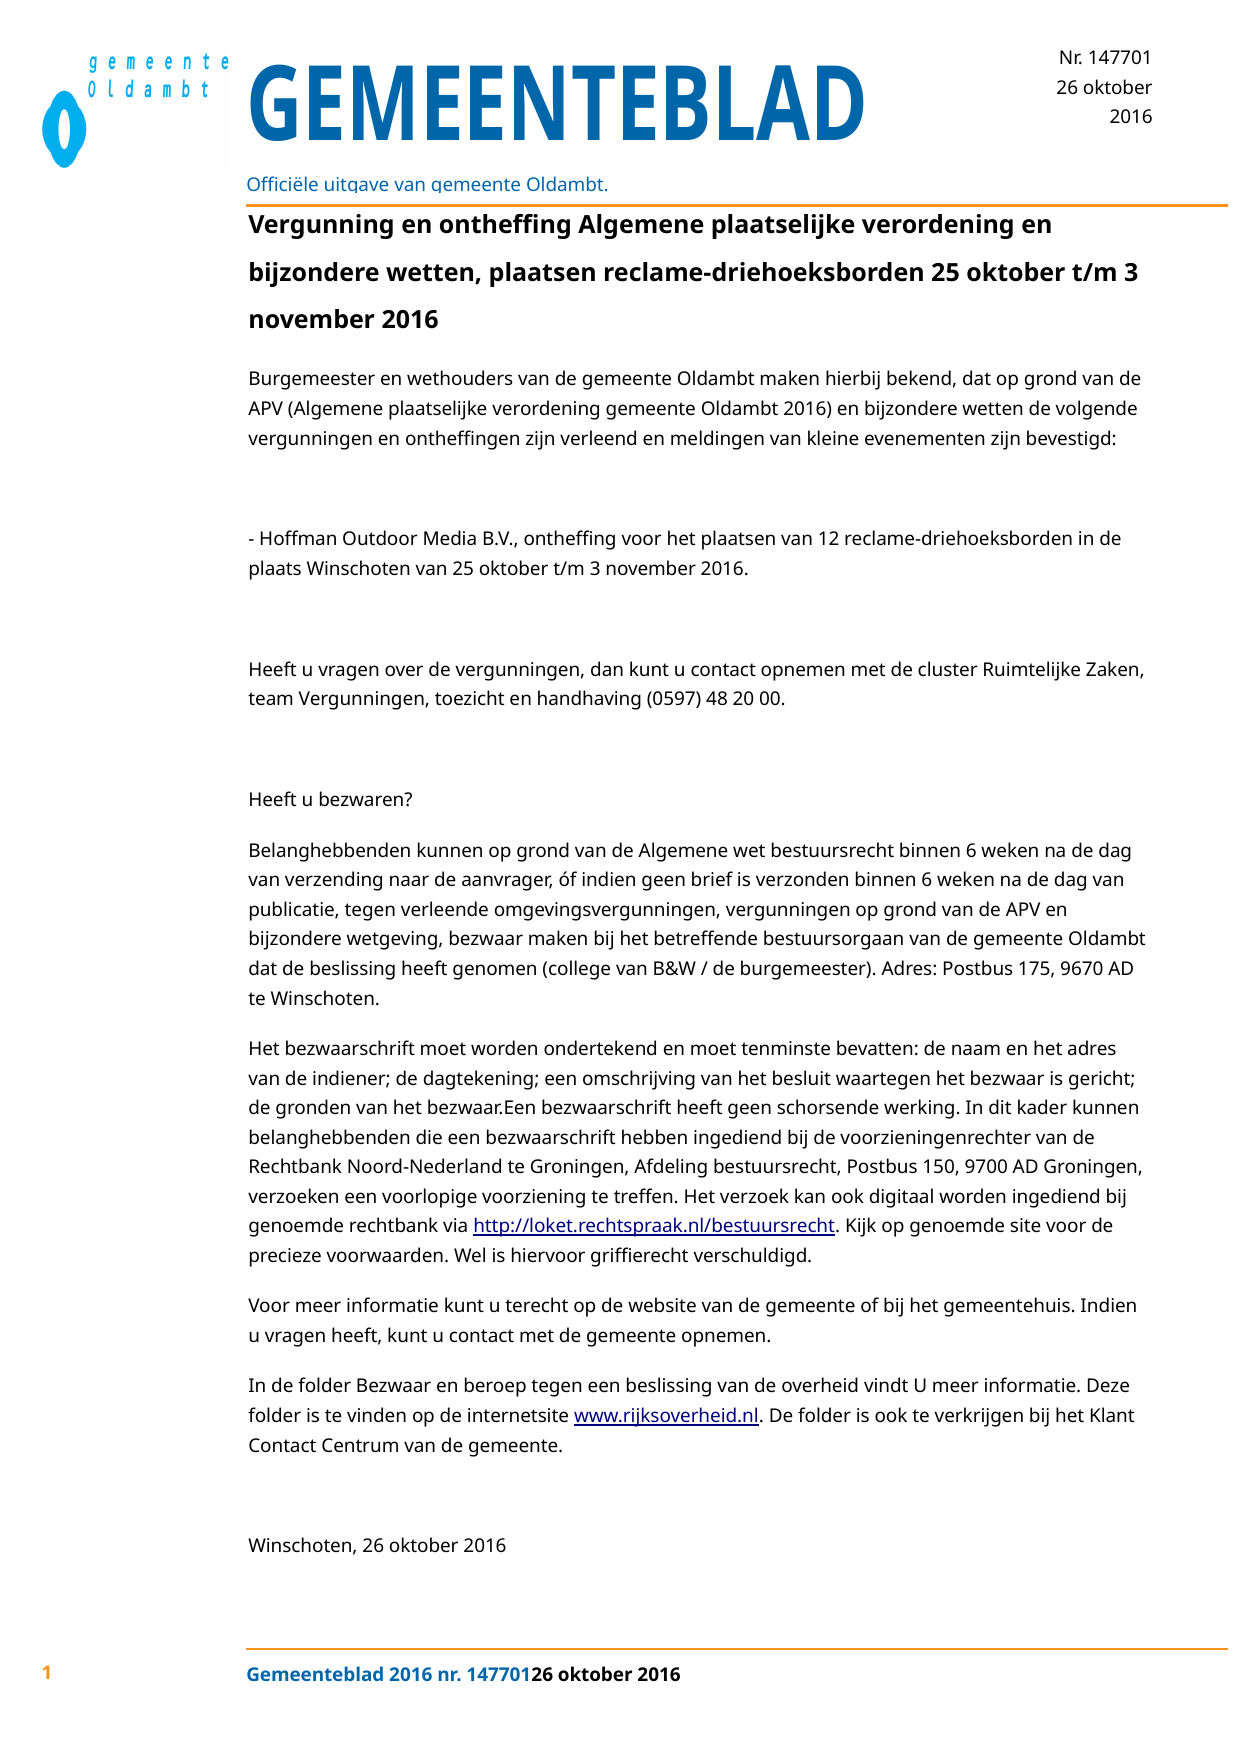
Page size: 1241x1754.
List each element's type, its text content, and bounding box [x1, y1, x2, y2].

text Het bezwaarschrift moet worden ondertekend en moet tenminste bevatten: de naam en het adres van de indiener; de dagtekening; een omschrijving van het besluit waartegen het bezwaar is gericht; de gronden van het bezwaar.Een bezwaarschrift heeft geen schorsende werking. In dit kader kunnen belanghebbenden die een bezwaarschrift hebben ingediend bij de voorzieningenrechter van de Rechtbank Noord-Nederland te Groningen, Afdeling bestuursrecht, Postbus 150, 9700 AD Groningen, verzoeken een voorlopige voorziening te treffen. Het verzoek kan ook digitaal worden ingediend bij genoemde rechtbank via http://loket.rechtspraak.nl/bestuursrecht. Kijk op genoemde site voor de precieze voorwaarden. Wel is hiervoor griffierecht verschuldigd. [248, 1035, 1152, 1268]
text - Hoffman Outdoor Media B.V., ontheffing voor het plaatsen van 12 reclame-driehoeksborden in de plaats Winschoten van 25 oktober t/m 3 november 2016. [248, 526, 1152, 581]
text Voor meer informatie kunt u terecht op de website van de gemeente of bij het gemeentehuis. Indien u vragen heeft, kunt u contact met de gemeente opnemen. [248, 1293, 1152, 1348]
text In de folder Bezwaar en beroep tegen een beslissing van de overheid vindt U meer informatie. Deze folder is te vinden op de internetsite www.rijksoverheid.nl. De folder is ook te verkrijgen bij het Klant Contact Centrum van de gemeente. [248, 1373, 1152, 1457]
text Burgemeester en wethouders van de gemeente Oldambt maken hierbij bekend, dat op grond van de APV (Algemene plaatselijke verordening gemeente Oldambt 2016) en bijzondere wetten de volgende vergunningen en ontheffingen zijn verleend en meldingen van kleine evenementen zijn bevestigd: [248, 366, 1152, 450]
text Winschoten, 26 oktober 2016 [248, 1533, 1152, 1558]
text Heeft u bezwaren? [248, 786, 1152, 812]
text Heeft u vragen over de vergunningen, dan kunt u contact opnemen met de cluster Ruimtelijke Zaken, team Vergunningen, toezicht en handhaving (0597) 48 20 00. [248, 656, 1152, 711]
text Vergunning en ontheffing Algemene plaatselijke verordening en bijzondere wetten, plaatsen reclame-driehoeksborden 25 oktober t/m 3 november 2016 [248, 207, 1152, 336]
picture [41, 47, 231, 172]
text Belanghebbenden kunnen op grond van de Algemene wet bestuursrecht binnen 6 weken na de dag van verzending naar de aanvrager, óf indien geen brief is verzonden binnen 6 weken na de dag van publicatie, tegen verleende omgevingsvergunningen, vergunningen op grond van de APV en bijzondere wetgeving, bezwaar maken bij het betreffende bestuursorgaan van de gemeente Oldambt dat de beslissing heeft genomen (college van B&W / de burgemeester). Adres: Postbus 175, 9670 AD te Winschoten. [248, 837, 1152, 1010]
